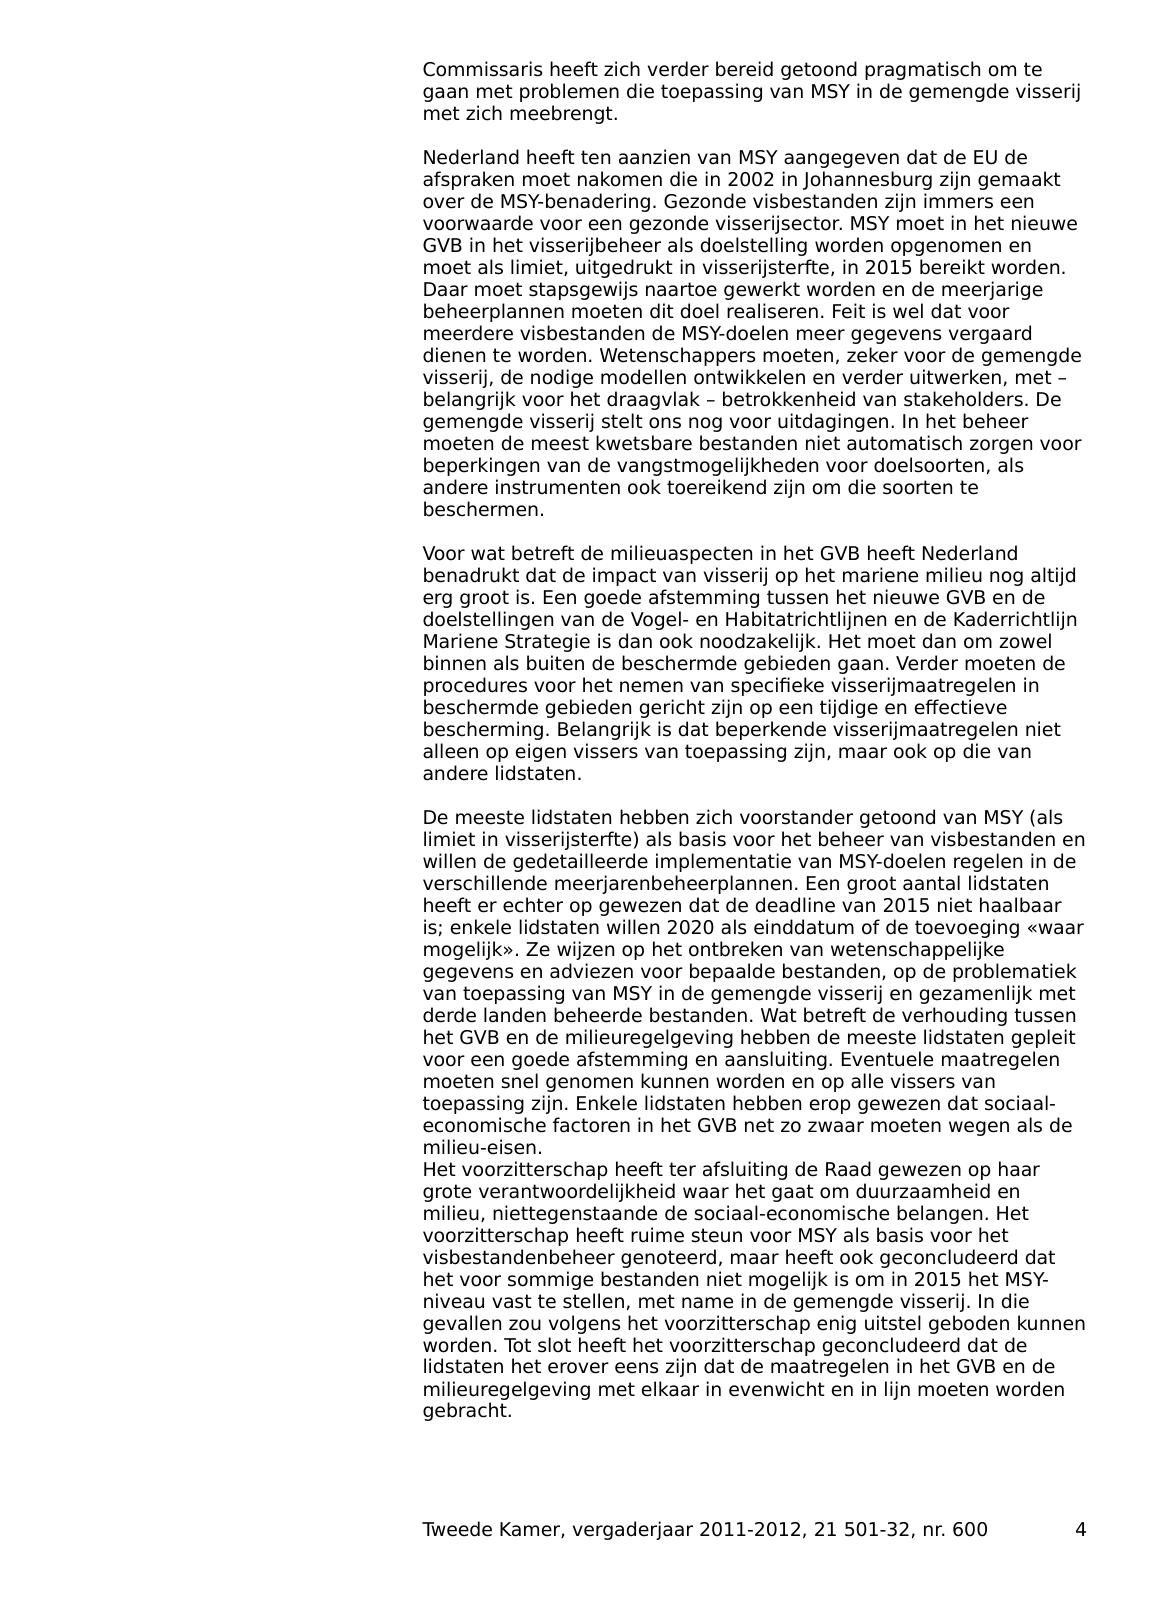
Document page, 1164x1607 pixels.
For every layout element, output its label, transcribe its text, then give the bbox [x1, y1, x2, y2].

text Commissaris heeft zich verder bereid getoond pragmatisch om te gaan met problemen die toepassing van MSY in de gemengde visserij met zich meebrengt. [422, 59, 1087, 125]
text Voor wat betreft de milieuaspecten in het GVB heeft Nederland benadrukt dat de impact van visserij op het mariene milieu nog altijd erg groot is. Een goede afstemming tussen het nieuwe GVB en de doelstellingen van de Vogel- en Habitatrichtlijnen en de Kaderrichtlijn Mariene Strategie is dan ook noodzakelijk. Het moet dan om zowel binnen als buiten de beschermde gebieden gaan. Verder moeten de procedures voor het nemen van specifieke visserijmaatregelen in beschermde gebieden gericht zijn op een tijdige en effectieve bescherming. Belangrijk is dat beperkende visserijmaatregelen niet alleen op eigen vissers van toepassing zijn, maar ook op die van andere lidstaten. [422, 543, 1087, 785]
text Nederland heeft ten aanzien van MSY aangegeven dat de EU de afspraken moet nakomen die in 2002 in Johannesburg zijn gemaakt over de MSY-benadering. Gezonde visbestanden zijn immers een voorwaarde voor een gezonde visserijsector. MSY moet in het nieuwe GVB in het visserijbeheer als doelstelling worden opgenomen en moet als limiet, uitgedrukt in visserijsterfte, in 2015 bereikt worden. Daar moet stapsgewijs naartoe gewerkt worden en de meerjarige beheerplannen moeten dit doel realiseren. Feit is wel dat voor meerdere visbestanden de MSY-doelen meer gegevens vergaard dienen te worden. Wetenschappers moeten, zeker voor de gemengde visserij, de nodige modellen ontwikkelen en verder uitwerken, met – belangrijk voor het draagvlak – betrokkenheid van stakeholders. De gemengde visserij stelt ons nog voor uitdagingen. In het beheer moeten de meest kwetsbare bestanden niet automatisch zorgen voor beperkingen van de vangstmogelijkheden voor doelsoorten, als andere instrumenten ook toereikend zijn om die soorten te beschermen. [422, 147, 1087, 521]
text Het voorzitterschap heeft ter afsluiting de Raad gewezen op haar grote verantwoordelijkheid waar het gaat om duurzaamheid en milieu, niettegenstaande de sociaal-economische belangen. Het voorzitterschap heeft ruime steun voor MSY als basis voor het visbestandenbeheer genoteerd, maar heeft ook geconcludeerd dat het voor sommige bestanden niet mogelijk is om in 2015 het MSY-niveau vast te stellen, met name in de gemengde visserij. In die gevallen zou volgens het voorzitterschap enig uitstel geboden kunnen worden. Tot slot heeft het voorzitterschap geconcludeerd dat de lidstaten het erover eens zijn dat de maatregelen in het GVB en de milieuregelgeving met elkaar in evenwicht en in lijn moeten worden gebracht. [422, 1159, 1087, 1422]
text De meeste lidstaten hebben zich voorstander getoond van MSY (als limiet in visserijsterfte) als basis voor het beheer van visbestanden en willen de gedetailleerde implementatie van MSY-doelen regelen in de verschillende meerjarenbeheerplannen. Een groot aantal lidstaten heeft er echter op gewezen dat de deadline van 2015 niet haalbaar is; enkele lidstaten willen 2020 als einddatum of de toevoeging «waar mogelijk». Ze wijzen op het ontbreken van wetenschappelijke gegevens en adviezen voor bepaalde bestanden, op de problematiek van toepassing van MSY in de gemengde visserij en gezamenlijk met derde landen beheerde bestanden. Wat betreft de verhouding tussen het GVB en de milieuregelgeving hebben de meeste lidstaten gepleit voor een goede afstemming en aansluiting. Eventuele maatregelen moeten snel genomen kunnen worden en op alle vissers van toepassing zijn. Enkele lidstaten hebben erop gewezen dat sociaal-economische factoren in het GVB net zo zwaar moeten wegen als de milieu-eisen. [422, 807, 1087, 1159]
